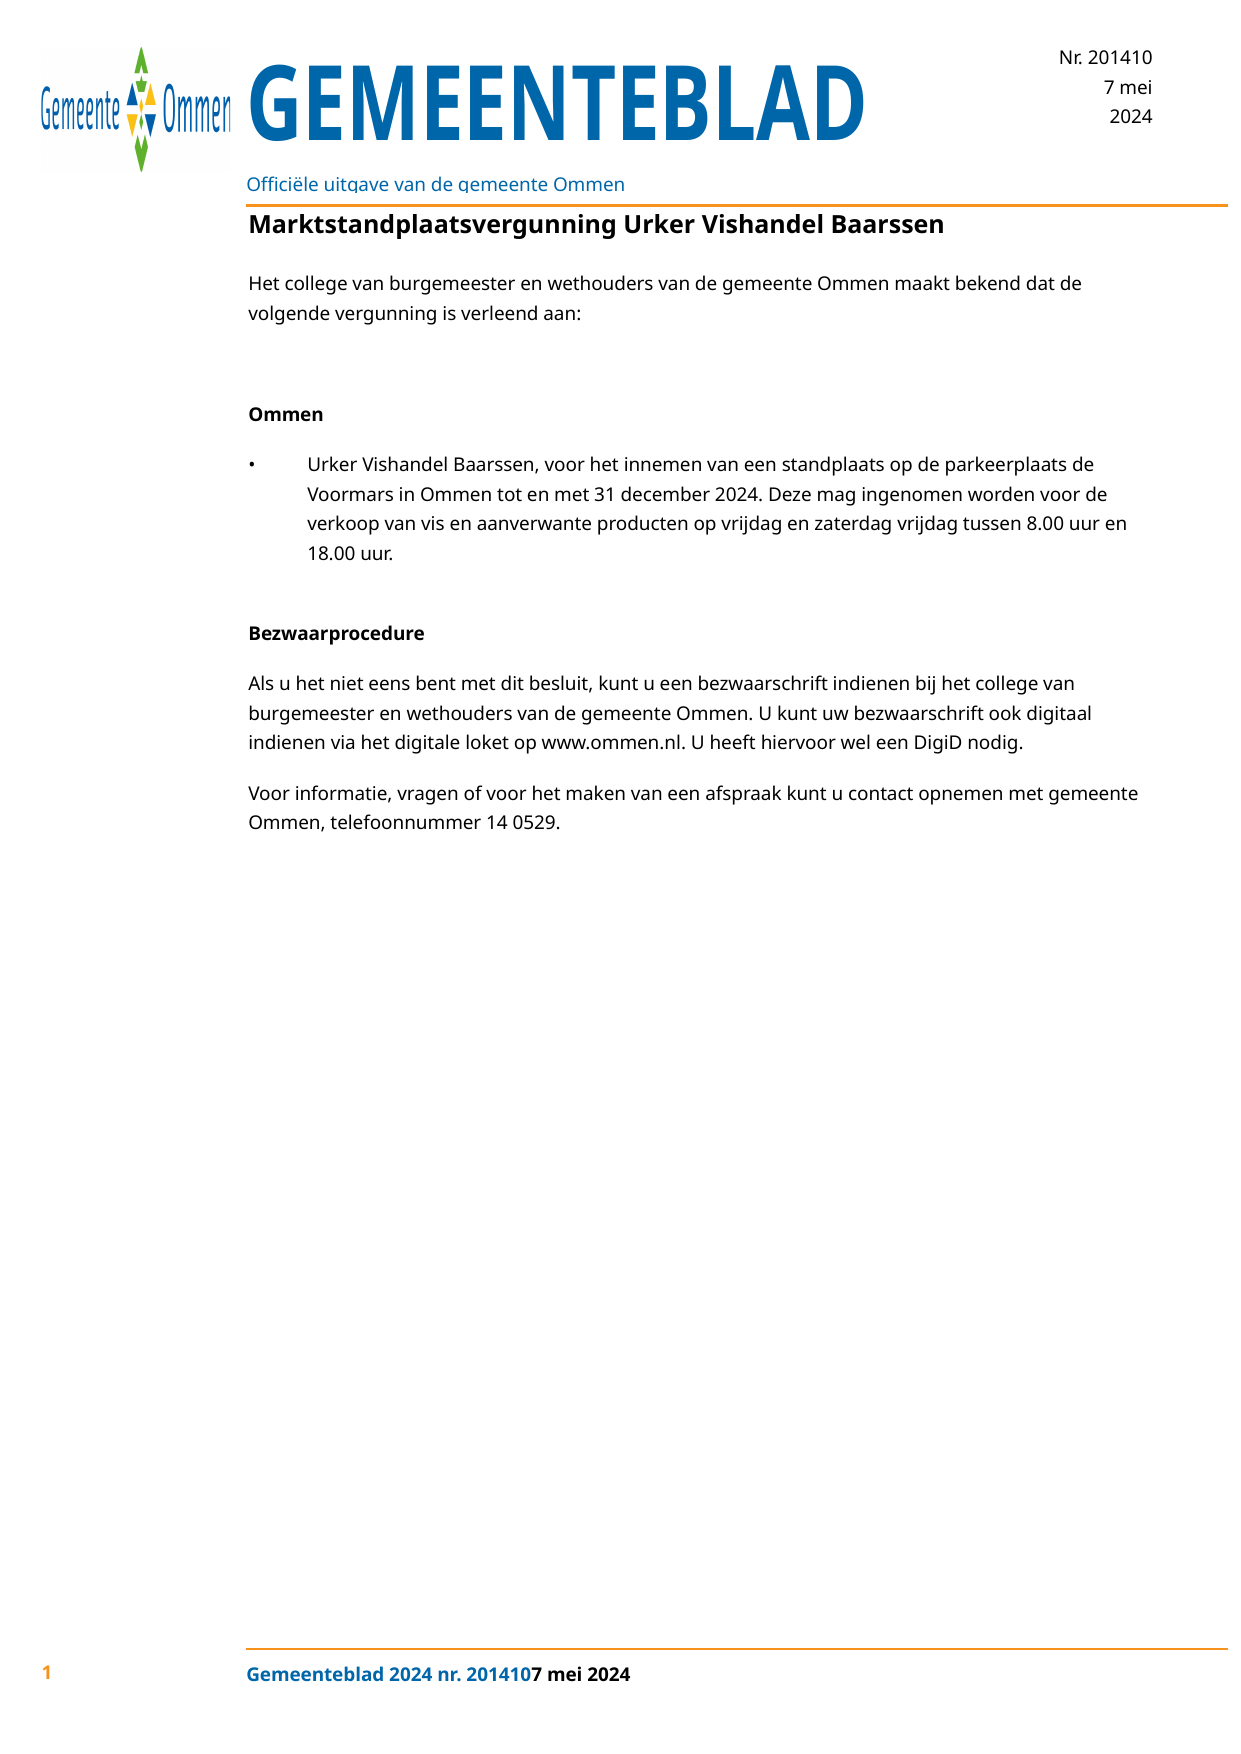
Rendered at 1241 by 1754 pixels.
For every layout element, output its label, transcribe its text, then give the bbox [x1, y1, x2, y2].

picture [41, 47, 231, 172]
list Urker Vishandel Baarssen, voor het innemen van een standplaats op de parkeerplaats de Voormars in Ommen tot en met 31 december 2024. Deze mag ingenomen worden voor de verkoop van vis en aanverwante producten op vrijdag en zaterdag vrijdag tussen 8.00 uur en 18.00 uur. [248, 451, 1152, 566]
text Bezwaarprocedure [248, 620, 1152, 646]
text Marktstandplaatsvergunning Urker Vishandel Baarssen [248, 207, 1152, 241]
text Het college van burgemeester en wethouders van de gemeente Ommen maakt bekend dat de volgende vergunning is verleend aan: [248, 270, 1152, 326]
text Ommen [248, 401, 1152, 426]
text Voor informatie, vragen of voor het maken van een afspraak kunt u contact opnemen met gemeente Ommen, telefoonnummer 14 0529. [248, 780, 1152, 835]
text Als u het niet eens bent met dit besluit, kunt u een bezwaarschrift indienen bij het college van burgemeester en wethouders van de gemeente Ommen. U kunt uw bezwaarschrift ook digitaal indienen via het digitale loket op www.ommen.nl. U heeft hiervoor wel een DigiD nodig. [248, 670, 1152, 755]
